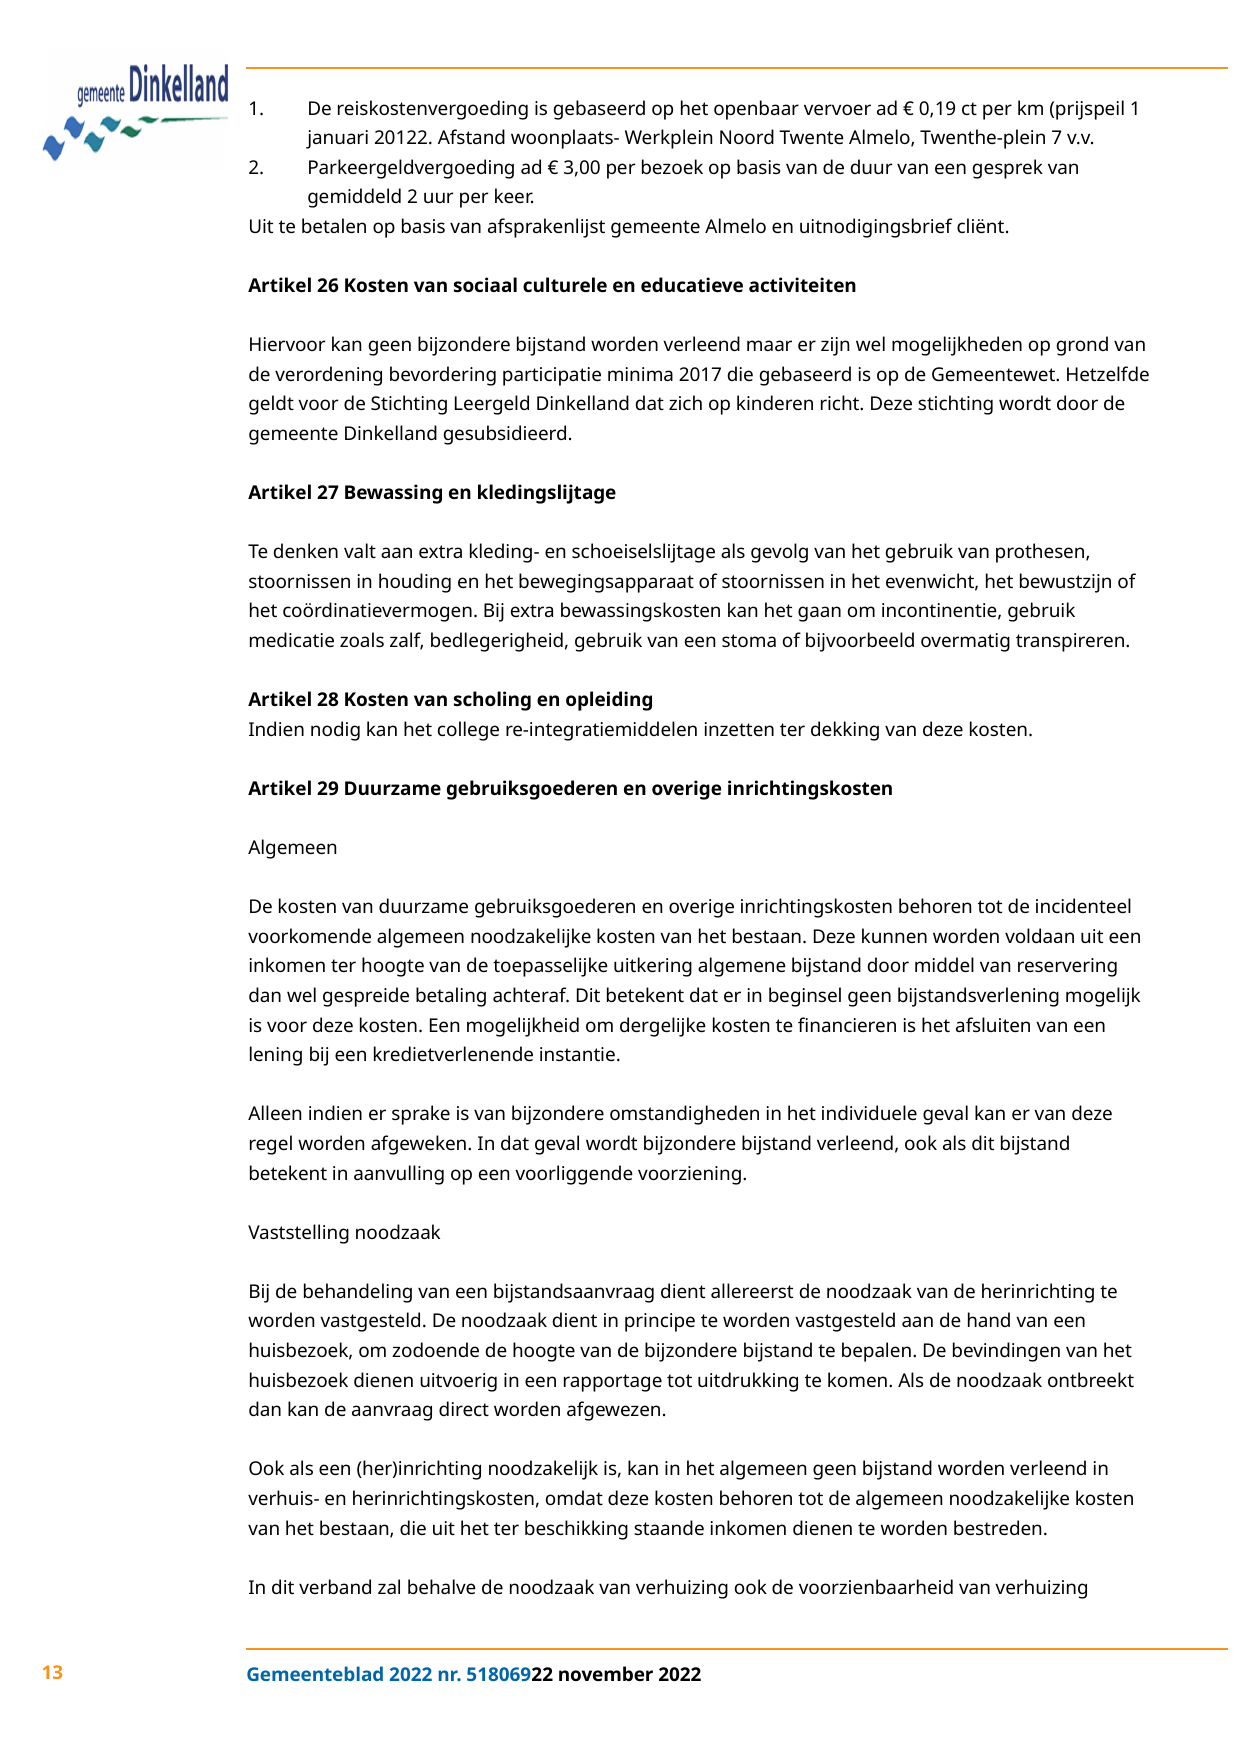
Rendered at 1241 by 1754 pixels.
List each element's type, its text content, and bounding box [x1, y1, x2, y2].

text Artikel 29 Duurzame gebruiksgoederen en overige inrichtingskosten [248, 775, 1152, 801]
text Uit te betalen op basis van afsprakenlijst gemeente Almelo en uitnodigingsbrief cliënt. [248, 213, 1152, 239]
text Hiervoor kan geen bijzondere bijstand worden verleend maar er zijn wel mogelijkheden op grond van de verordening bevordering participatie minima 2017 die gebaseerd is op de Gemeentewet. Hetzelfde geldt voor de Stichting Leergeld Dinkelland dat zich op kinderen richt. Deze stichting wordt door de gemeente Dinkelland gesubsidieerd. [248, 331, 1152, 446]
text Te denken valt aan extra kleding- en schoeiselslijtage als gevolg van het gebruik van prothesen, stoornissen in houding en het bewegingsapparaat of stoornissen in het evenwicht, het bewustzijn of het coördinatievermogen. Bij extra bewassingskosten kan het gaan om incontinentie, gebruik medicatie zoals zalf, bedlegerigheid, gebruik van een stoma of bijvoorbeeld overmatig transpireren. [248, 538, 1152, 653]
text In dit verband zal behalve de noodzaak van verhuizing ook de voorzienbaarheid van verhuizing [248, 1574, 1152, 1600]
text Bij de behandeling van een bijstandsaanvraag dient allereerst de noodzaak van de herinrichting te worden vastgesteld. De noodzaak dient in principe te worden vastgesteld aan de hand van een huisbezoek, om zodoende de hoogte van de bijzondere bijstand te bepalen. De bevindingen van het huisbezoek dienen uitvoerig in een rapportage tot uitdrukking te komen. Als de noodzaak ontbreekt dan kan de aanvraag direct worden afgewezen. [248, 1278, 1152, 1422]
list De reiskostenvergoeding is gebaseerd op het openbaar vervoer ad € 0,19 ct per km (prijspeil 1 januari 20122. Afstand woonplaats- Werkplein Noord Twente Almelo, Twenthe-plein 7 v.v. [248, 95, 1152, 150]
list Parkeergeldvergoeding ad € 3,00 per bezoek op basis van de duur van een gesprek van gemiddeld 2 uur per keer. [248, 154, 1152, 209]
text Algemeen [248, 834, 1152, 860]
text Artikel 27 Bewassing en kledingslijtage [248, 479, 1152, 505]
text De kosten van duurzame gebruiksgoederen en overige inrichtingskosten behoren tot de incidenteel voorkomende algemeen noodzakelijke kosten van het bestaan. Deze kunnen worden voldaan uit een inkomen ter hoogte van de toepasselijke uitkering algemene bijstand door middel van reservering dan wel gespreide betaling achteraf. Dit betekent dat er in beginsel geen bijstandsverlening mogelijk is voor deze kosten. Een mogelijkheid om dergelijke kosten te financieren is het afsluiten van een lening bij een kredietverlenende instantie. [248, 893, 1152, 1067]
picture [41, 47, 231, 172]
text Alleen indien er sprake is van bijzondere omstandigheden in het individuele geval kan er van deze regel worden afgeweken. In dat geval wordt bijzondere bijstand verleend, ook als dit bijstand betekent in aanvulling op een voorliggende voorziening. [248, 1101, 1152, 1186]
text Artikel 28 Kosten van scholing en opleiding [248, 686, 1152, 712]
text Artikel 26 Kosten van sociaal culturele en educatieve activiteiten [248, 272, 1152, 298]
text Vaststelling noodzaak [248, 1219, 1152, 1245]
text Indien nodig kan het college re-integratiemiddelen inzetten ter dekking van deze kosten. [248, 716, 1152, 742]
text Ook als een (her)inrichting noodzakelijk is, kan in het algemeen geen bijstand worden verleend in verhuis- en herinrichtingskosten, omdat deze kosten behoren tot de algemeen noodzakelijke kosten van het bestaan, die uit het ter beschikking staande inkomen dienen te worden bestreden. [248, 1456, 1152, 1541]
